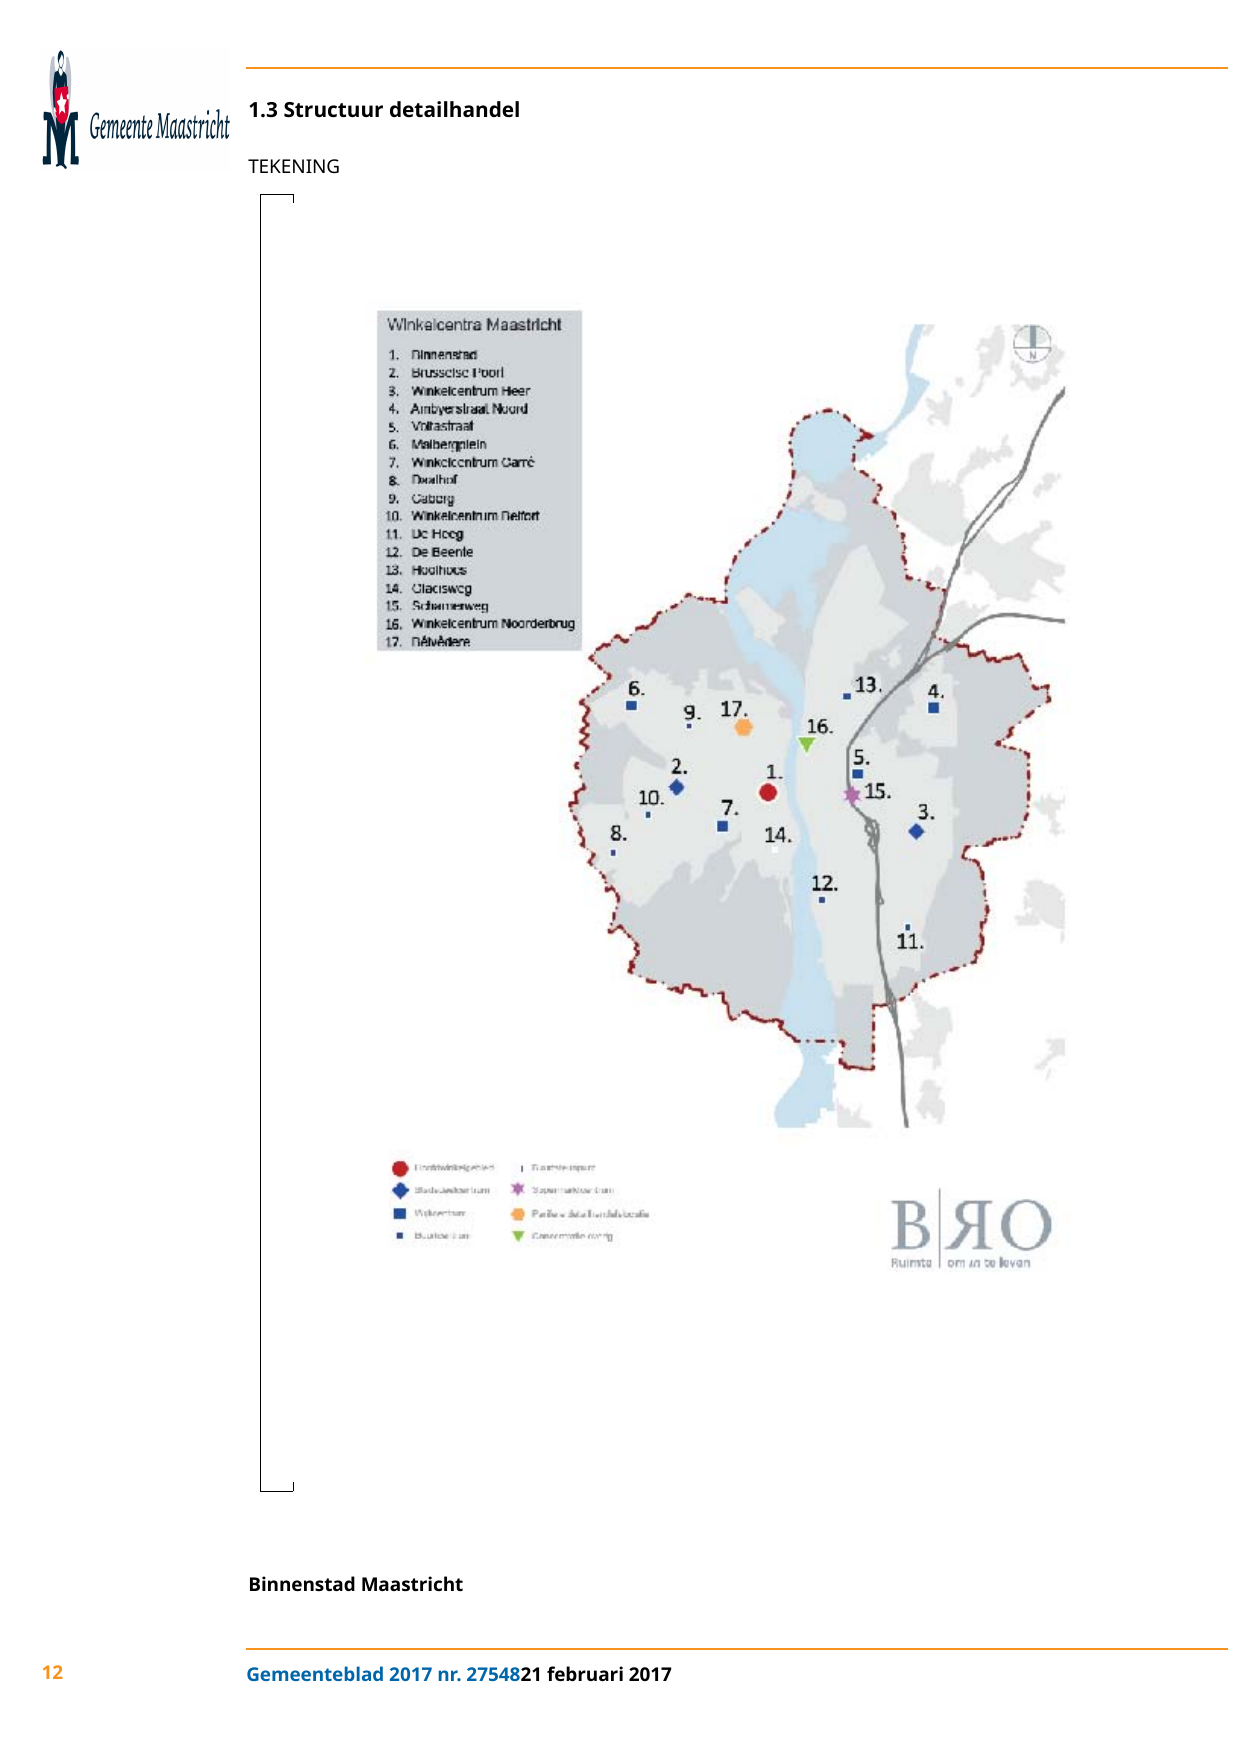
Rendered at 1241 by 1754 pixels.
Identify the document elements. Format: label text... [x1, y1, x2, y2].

picture [41, 47, 231, 172]
text TEKENING [248, 153, 1152, 178]
text 1.3 Structuur detailhandel [248, 95, 1152, 123]
text Binnenstad Maastricht [248, 1571, 1152, 1597]
picture [268, 203, 1173, 1482]
